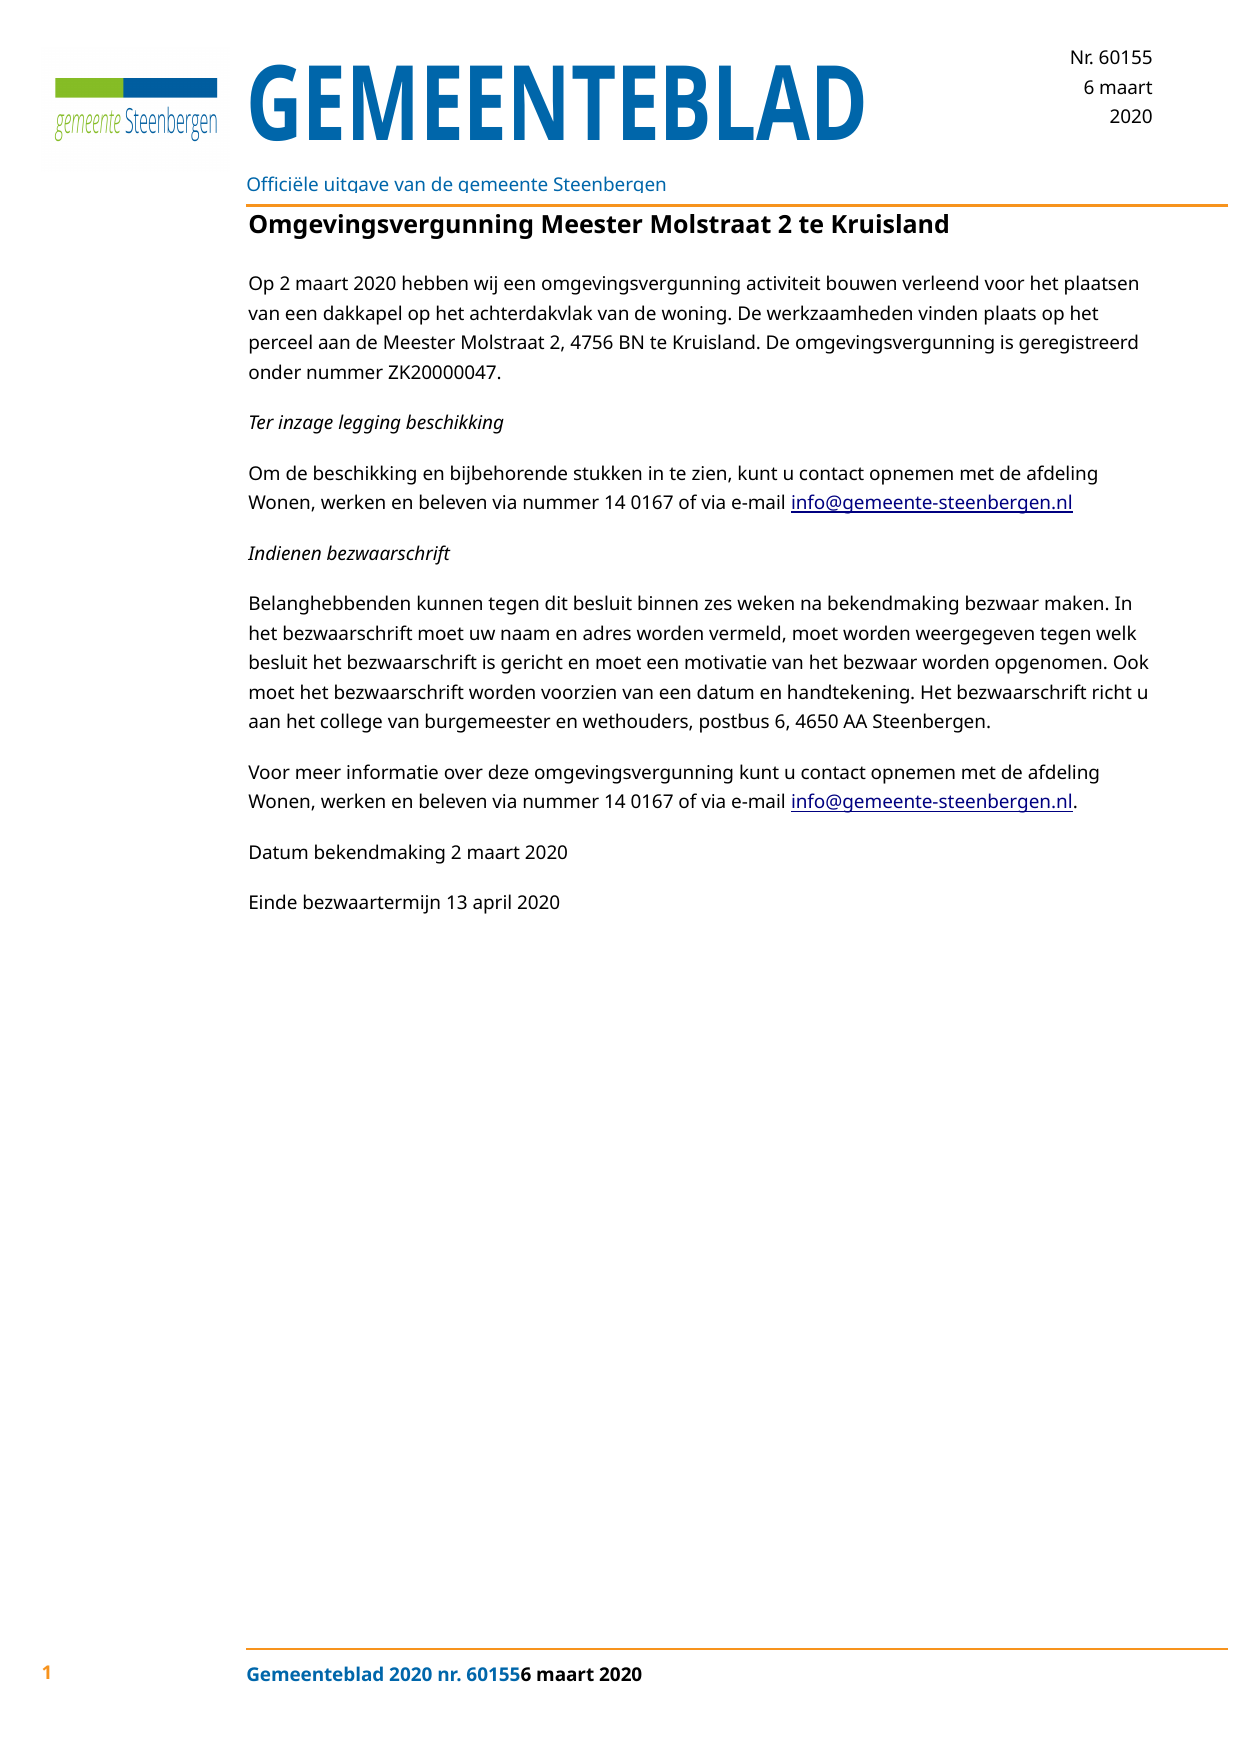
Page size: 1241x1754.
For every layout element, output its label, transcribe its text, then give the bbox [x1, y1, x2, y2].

picture [41, 47, 231, 172]
text Datum bekendmaking 2 maart 2020 [248, 839, 1152, 865]
text Belanghebbenden kunnen tegen dit besluit binnen zes weken na bekendmaking bezwaar maken. In het bezwaarschrift moet uw naam en adres worden vermeld, moet worden weergegeven tegen welk besluit het bezwaarschrift is gericht en moet een motivatie van het bezwaar worden opgenomen. Ook moet het bezwaarschrift worden voorzien van een datum en handtekening. Het bezwaarschrift richt u aan het college van burgemeester en wethouders, postbus 6, 4650 AA Steenbergen. [248, 590, 1152, 734]
text Op 2 maart 2020 hebben wij een omgevingsvergunning activiteit bouwen verleend voor het plaatsen van een dakkapel op het achterdakvlak van de woning. De werkzaamheden vinden plaats op het perceel aan de Meester Molstraat 2, 4756 BN te Kruisland. De omgevingsvergunning is geregistreerd onder nummer ZK20000047. [248, 270, 1152, 385]
text Einde bezwaartermijn 13 april 2020 [248, 889, 1152, 915]
text Omgevingsvergunning Meester Molstraat 2 te Kruisland [248, 207, 1152, 241]
text Ter inzage legging beschikking [248, 409, 1152, 435]
text Om de beschikking en bijbehorende stukken in te zien, kunt u contact opnemen met de afdeling Wonen, werken en beleven via nummer 14 0167 of via e-mail info@gemeente-steenbergen.nl [248, 460, 1152, 515]
text Indienen bezwaarschrift [248, 540, 1152, 566]
text Voor meer informatie over deze omgevingsvergunning kunt u contact opnemen met de afdeling Wonen, werken en beleven via nummer 14 0167 of via e-mail info@gemeente-steenbergen.nl. [248, 759, 1152, 814]
